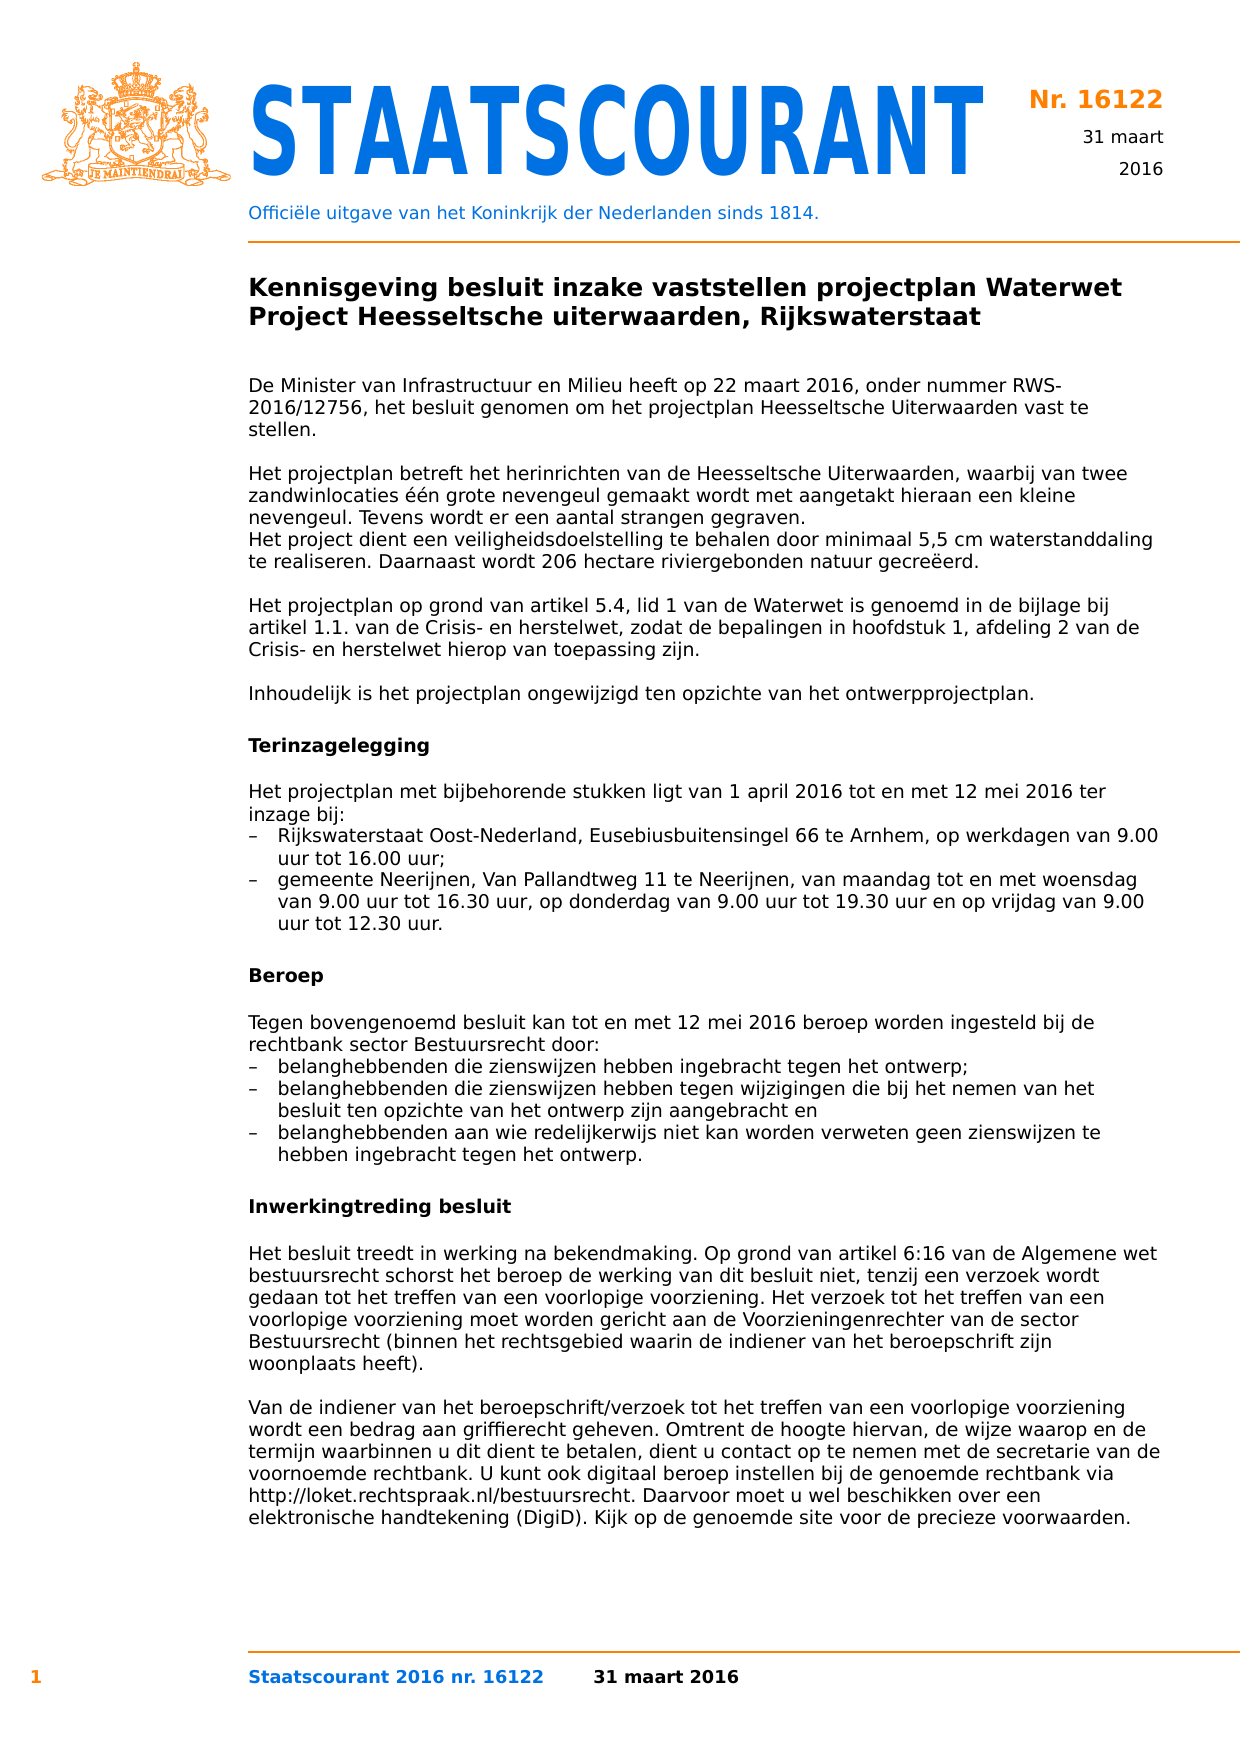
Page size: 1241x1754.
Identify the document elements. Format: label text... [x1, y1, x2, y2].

subtitle Kennisgeving besluit inzake vaststellen projectplan Waterwet Project Heesseltsche uiterwaarden, Rijkswaterstaat [248, 273, 1163, 331]
subtitle Inwerkingtreding besluit [248, 1196, 1163, 1218]
table_header [25, 62, 248, 241]
subtitle Terinzagelegging [248, 734, 1163, 756]
subtitle Beroep [248, 965, 1163, 987]
table_header Nr. 16122 [998, 62, 1240, 121]
text Het project dient een veiligheidsdoelstelling te behalen door minimaal 5,5 cm waterstanddaling te realiseren. Daarnaast wordt 206 hectare riviergebonden natuur gecreëerd. [248, 529, 1163, 573]
text – Rijkswaterstaat Oost-Nederland, Eusebiusbuitensingel 66 te Arnhem, op werkdagen van 9.00 uur tot 16.00 uur; [248, 825, 1163, 869]
text De Minister van Infrastructuur en Milieu heeft op 22 maart 2016, onder nummer RWS-2016/12756, het besluit genomen om het projectplan Heesseltsche Uiterwaarden vast te stellen. [248, 375, 1163, 441]
text Tegen bovengenoemd besluit kan tot en met 12 mei 2016 beroep worden ingesteld bij de rechtbank sector Bestuursrecht door: [248, 1012, 1163, 1056]
table_header STAATSCOURANT [248, 62, 998, 203]
table_cell 31 maart [998, 121, 1240, 153]
text Het projectplan met bijbehorende stukken ligt van 1 april 2016 tot en met 12 mei 2016 ter inzage bij: [248, 781, 1163, 825]
text Het projectplan betreft het herinrichten van de Heesseltsche Uiterwaarden, waarbij van twee zandwinlocaties één grote nevengeul gemaakt wordt met aangetakt hieraan een kleine nevengeul. Tevens wordt er een aantal strangen gegraven. [248, 463, 1163, 529]
picture [41, 62, 231, 186]
text – belanghebbenden die zienswijzen hebben tegen wijzigingen die bij het nemen van het besluit ten opzichte van het ontwerp zijn aangebracht en [248, 1078, 1163, 1122]
text Het projectplan op grond van artikel 5.4, lid 1 van de Waterwet is genoemd in de bijlage bij artikel 1.1. van de Crisis- en herstelwet, zodat de bepalingen in hoofdstuk 1, afdeling 2 van de Crisis- en herstelwet hierop van toepassing zijn. [248, 595, 1163, 661]
text – belanghebbenden aan wie redelijkerwijs niet kan worden verweten geen zienswijzen te hebben ingebracht tegen het ontwerp. [248, 1122, 1163, 1166]
text – belanghebbenden die zienswijzen hebben ingebracht tegen het ontwerp; [248, 1056, 1163, 1078]
text Inhoudelijk is het projectplan ongewijzigd ten opzichte van het ontwerpprojectplan. [248, 682, 1163, 704]
text – gemeente Neerijnen, Van Pallandtweg 11 te Neerijnen, van maandag tot en met woensdag van 9.00 uur tot 16.30 uur, op donderdag van 9.00 uur tot 19.30 uur en op vrijdag van 9.00 uur tot 12.30 uur. [248, 869, 1163, 935]
table_cell Officiële uitgave van het Koninkrijk der Nederlanden sinds 1814. [248, 203, 1240, 241]
text Het besluit treedt in werking na bekendmaking. Op grond van artikel 6:16 van de Algemene wet bestuursrecht schorst het beroep de werking van dit besluit niet, tenzij een verzoek wordt gedaan tot het treffen van een voorlopige voorziening. Het verzoek tot het treffen van een voorlopige voorziening moet worden gericht aan de Voorzieningenrechter van de sector Bestuursrecht (binnen het rechtsgebied waarin de indiener van het beroepschrift zijn woonplaats heeft). [248, 1243, 1163, 1375]
text Van de indiener van het beroepschrift/verzoek tot het treffen van een voorlopige voorziening wordt een bedrag aan griffierecht geheven. Omtrent de hoogte hiervan, de wijze waarop en de termijn waarbinnen u dit dient te betalen, dient u contact op te nemen met de secretarie van de voornoemde rechtbank. U kunt ook digitaal beroep instellen bij de genoemde rechtbank via http://loket.rechtspraak.nl/bestuursrecht. Daarvoor moet u wel beschikken over een elektronische handtekening (DigiD). Kijk op de genoemde site voor de precieze voorwaarden. [248, 1397, 1163, 1529]
table_cell 2016 [998, 153, 1240, 203]
